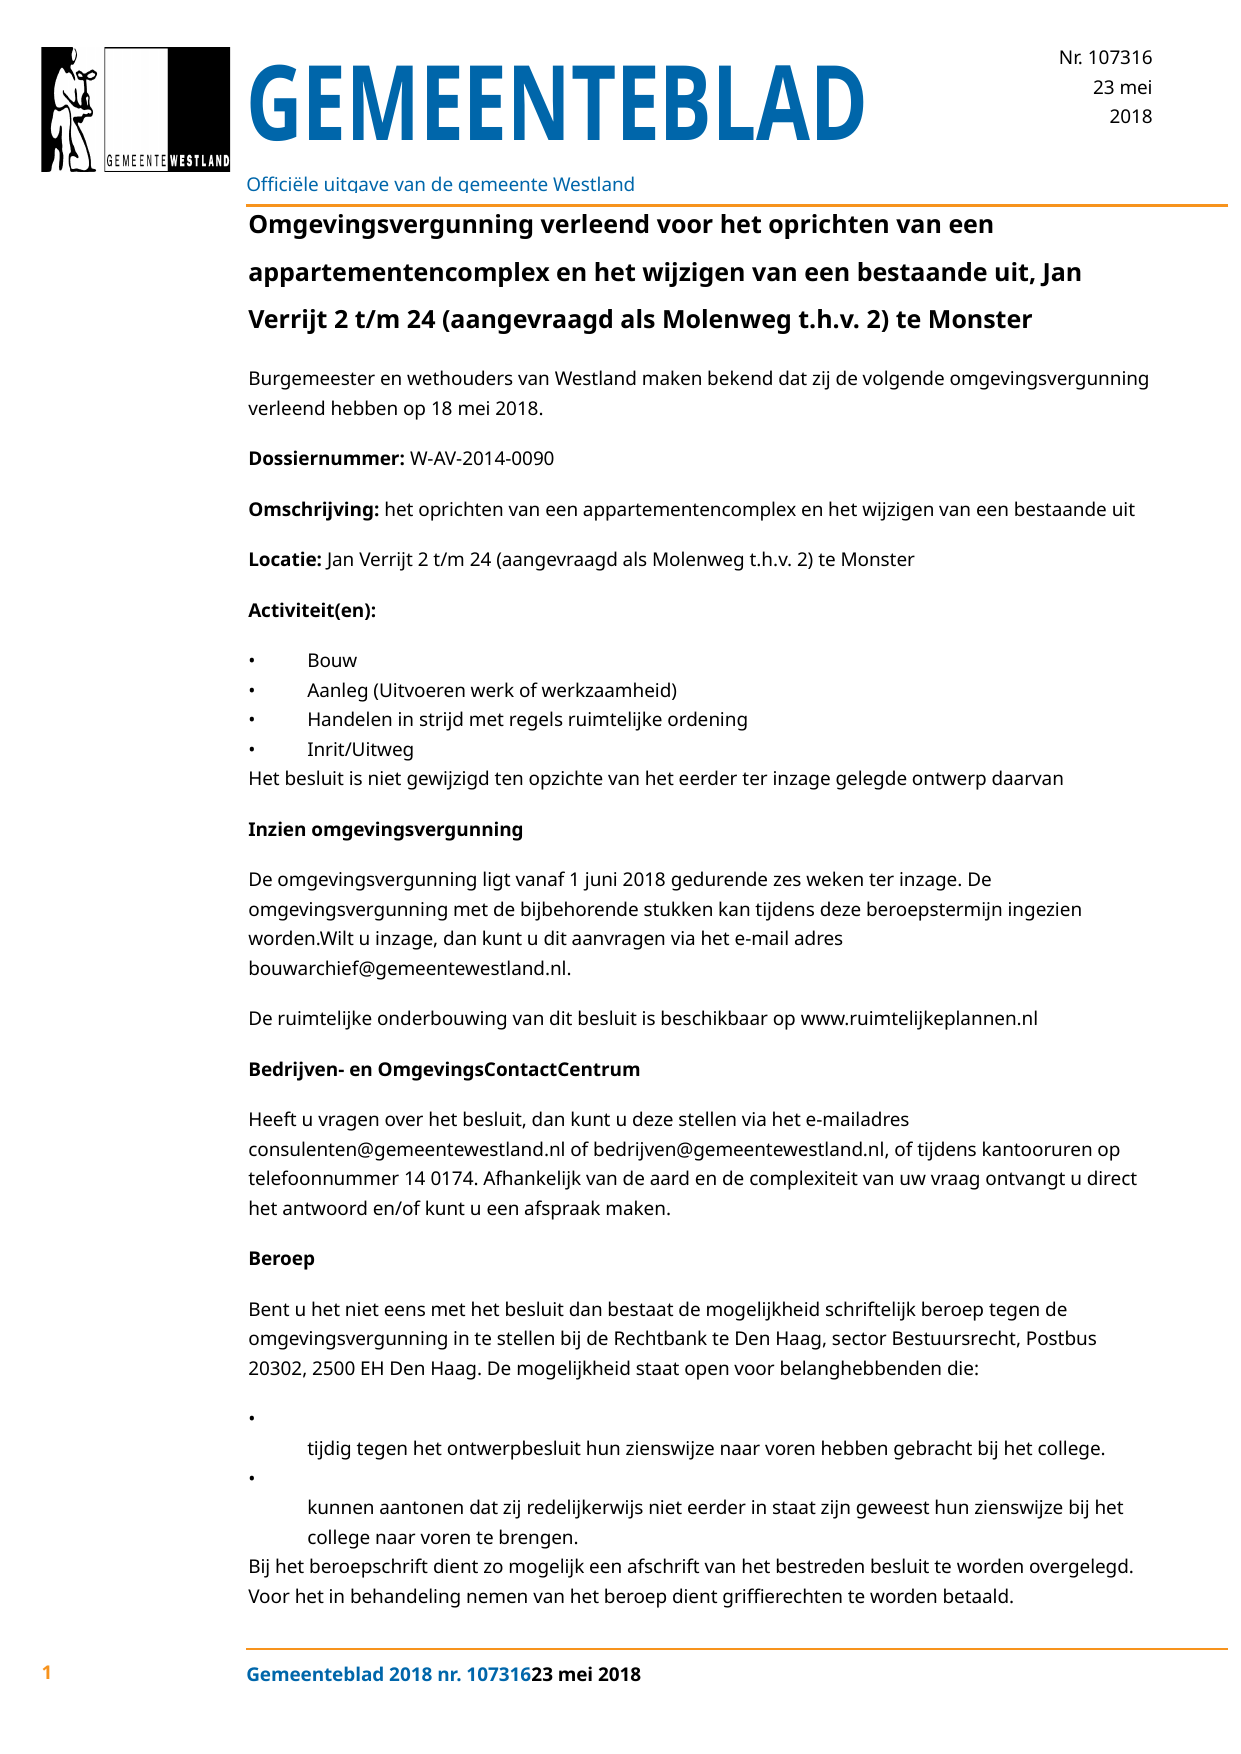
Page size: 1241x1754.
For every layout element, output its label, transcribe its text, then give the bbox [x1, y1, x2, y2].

text Inzien omgevingsvergunning [248, 816, 1152, 842]
text Burgemeester en wethouders van Westland maken bekend dat zij de volgende omgevingsvergunning verleend hebben op 18 mei 2018. [248, 366, 1152, 421]
text Het besluit is niet gewijzigd ten opzichte van het eerder ter inzage gelegde ontwerp daarvan [248, 766, 1152, 791]
text Beroep [248, 1246, 1152, 1271]
text Bij het beroepschrift dient zo mogelijk een afschrift van het bestreden besluit te worden overgelegd. Voor het in behandeling nemen van het beroep dient griffierechten te worden betaald. [248, 1553, 1152, 1609]
text Bedrijven- en OmgevingsContactCentrum [248, 1056, 1152, 1082]
list kunnen aantonen dat zij redelijkerwijs niet eerder in staat zijn geweest hun zienswijze bij het college naar voren te brengen. [248, 1494, 1152, 1549]
list Inrit/Uitweg [248, 736, 1152, 762]
text Omschrijving: het oprichten van een appartementencomplex en het wijzigen van een bestaande uit [248, 496, 1152, 522]
text Activiteit(en): [248, 597, 1152, 622]
list Aanleg (Uitvoeren werk of werkzaamheid) [248, 677, 1152, 702]
list Handelen in strijd met regels ruimtelijke ordening [248, 706, 1152, 732]
text Heeft u vragen over het besluit, dan kunt u deze stellen via het e-mailadres consulenten@gemeentewestland.nl of bedrijven@gemeentewestland.nl, of tijdens kantooruren op telefoonnummer 14 0174. Afhankelijk van de aard en de complexiteit van uw vraag ontvangt u direct het antwoord en/of kunt u een afspraak maken. [248, 1106, 1152, 1221]
text Bent u het niet eens met het besluit dan bestaat de mogelijkheid schriftelijk beroep tegen de omgevingsvergunning in te stellen bij de Rechtbank te Den Haag, sector Bestuursrecht, Postbus 20302, 2500 EH Den Haag. De mogelijkheid staat open voor belanghebbenden die: [248, 1296, 1152, 1381]
list Bouw [248, 647, 1152, 673]
text De ruimtelijke onderbouwing van dit besluit is beschikbaar op www.ruimtelijkeplannen.nl [248, 1006, 1152, 1031]
text Locatie: Jan Verrijt 2 t/m 24 (aangevraagd als Molenweg t.h.v. 2) te Monster [248, 546, 1152, 572]
picture [41, 47, 231, 172]
text Omgevingsvergunning verleend voor het oprichten van een appartementencomplex en het wijzigen van een bestaande uit, Jan Verrijt 2 t/m 24 (aangevraagd als Molenweg t.h.v. 2) te Monster [248, 207, 1152, 336]
text Dossiernummer: W-AV-2014-0090 [248, 446, 1152, 471]
list tijdig tegen het ontwerpbesluit hun zienswijze naar voren hebben gebracht bij het college. [248, 1435, 1152, 1461]
text De omgevingsvergunning ligt vanaf 1 juni 2018 gedurende zes weken ter inzage. De omgevingsvergunning met de bijbehorende stukken kan tijdens deze beroepstermijn ingezien worden.Wilt u inzage, dan kunt u dit aanvragen via het e-mail adres bouwarchief@gemeentewestland.nl. [248, 866, 1152, 981]
